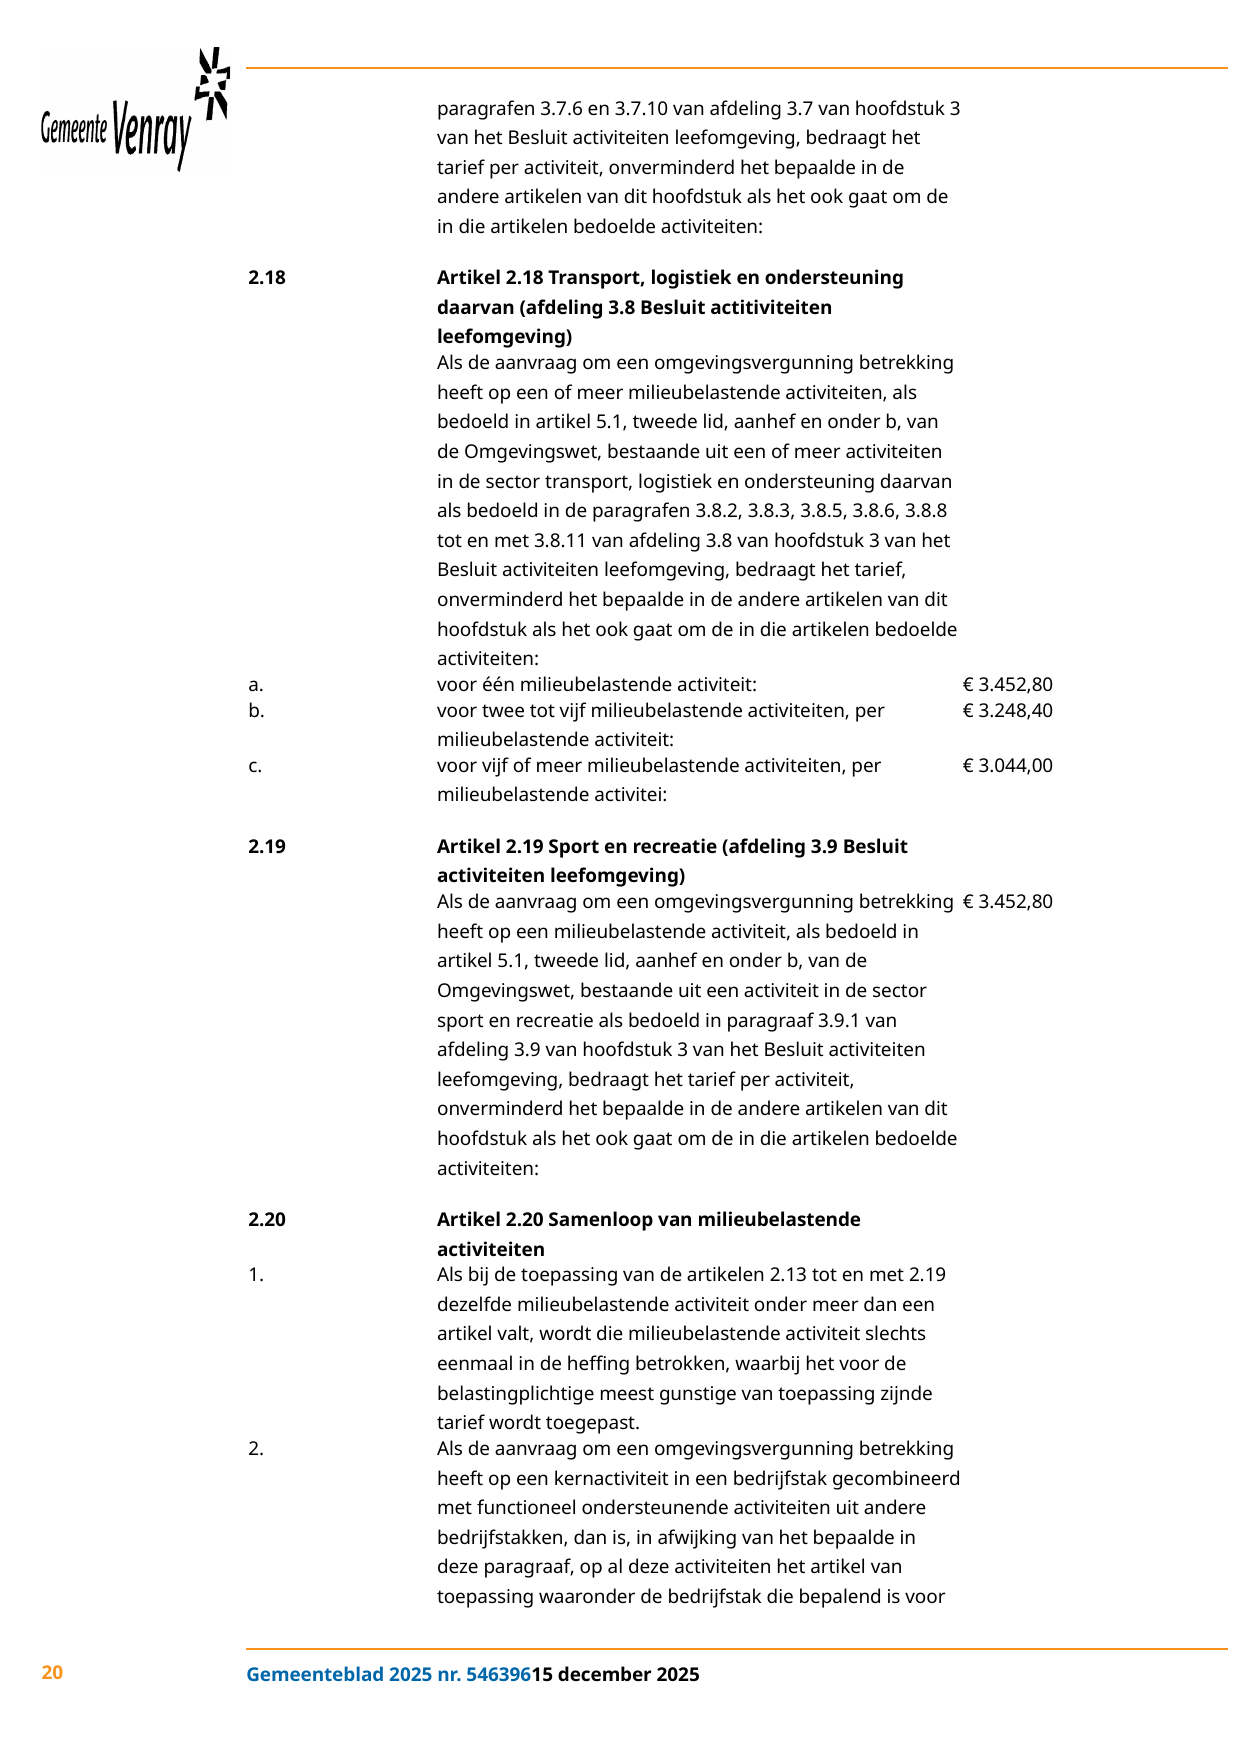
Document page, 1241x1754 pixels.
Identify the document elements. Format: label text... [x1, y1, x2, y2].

table_cell 2.18 [248, 265, 437, 349]
table_cell [963, 808, 1152, 833]
table_cell € 3.452,80 [963, 671, 1152, 697]
table_cell 2.20 [248, 1206, 437, 1261]
table_cell [248, 350, 437, 671]
picture [41, 47, 231, 172]
table_cell 2.19 [248, 833, 437, 888]
table_cell [437, 808, 963, 833]
table_cell [963, 1206, 1152, 1261]
table_cell [437, 1180, 963, 1206]
table_cell c. [248, 752, 437, 807]
table_cell Artikel 2.19 Sport en recreatie (afdeling 3.9 Besluit activiteiten leefomgeving) [437, 833, 963, 888]
table_cell Artikel 2.20 Samenloop van milieubelastende activiteiten [437, 1206, 963, 1261]
table_cell Als bij de toepassing van de artikelen 2.13 tot en met 2.19 dezelfde milieubelastende activiteit onder meer dan een artikel valt, wordt die milieubelastende activiteit slechts eenmaal in de heffing betrokken, waarbij het voor de belastingplichtige meest gunstige van toepassing zijnde tarief wordt toegepast. [437, 1261, 963, 1435]
table_cell [963, 1180, 1152, 1206]
table_cell [248, 889, 437, 1180]
table_cell [963, 1435, 1152, 1609]
table_cell [248, 95, 437, 239]
table_cell a. [248, 671, 437, 697]
table_cell [437, 239, 963, 264]
table_cell [963, 239, 1152, 264]
table_cell b. [248, 697, 437, 752]
table_cell 1. [248, 1261, 437, 1435]
table_cell Als de aanvraag om een omgevingsvergunning betrekking heeft op een milieubelastende activiteit, als bedoeld in artikel 5.1, tweede lid, aanhef en onder b, van de Omgevingswet, bestaande uit een activiteit in de sector sport en recreatie als bedoeld in paragraaf 3.9.1 van afdeling 3.9 van hoofdstuk 3 van het Besluit activiteiten leefomgeving, bedraagt het tarief per activiteit, onverminderd het bepaalde in de andere artikelen van dit hoofdstuk als het ook gaat om de in die artikelen bedoelde activiteiten: [437, 889, 963, 1180]
table_cell [963, 95, 1152, 239]
table_cell voor één milieubelastende activiteit: [437, 671, 963, 697]
table_cell [248, 239, 437, 264]
table_cell [248, 1180, 437, 1206]
table_cell [248, 808, 437, 833]
table_cell Als de aanvraag om een omgevingsvergunning betrekking heeft op een kernactiviteit in een bedrijfstak gecombineerd met functioneel ondersteunende activiteiten uit andere bedrijfstakken, dan is, in afwijking van het bepaalde in deze paragraaf, op al deze activiteiten het artikel van toepassing waaronder de bedrijfstak die bepalend is voor [437, 1435, 963, 1609]
table_cell paragrafen 3.7.6 en 3.7.10 van afdeling 3.7 van hoofdstuk 3 van het Besluit activiteiten leefomgeving, bedraagt het tarief per activiteit, onverminderd het bepaalde in de andere artikelen van dit hoofdstuk als het ook gaat om de in die artikelen bedoelde activiteiten: [437, 95, 963, 239]
table_cell Als de aanvraag om een omgevingsvergunning betrekking heeft op een of meer milieubelastende activiteiten, als bedoeld in artikel 5.1, tweede lid, aanhef en onder b, van de Omgevingswet, bestaande uit een of meer activiteiten in de sector transport, logistiek en ondersteuning daarvan als bedoeld in de paragrafen 3.8.2, 3.8.3, 3.8.5, 3.8.6, 3.8.8 tot en met 3.8.11 van afdeling 3.8 van hoofdstuk 3 van het Besluit activiteiten leefomgeving, bedraagt het tarief, onverminderd het bepaalde in de andere artikelen van dit hoofdstuk als het ook gaat om de in die artikelen bedoelde activiteiten: [437, 350, 963, 671]
table_cell [963, 833, 1152, 888]
table_cell voor vijf of meer milieubelastende activiteiten, per milieubelastende activitei: [437, 752, 963, 807]
table_cell [963, 1261, 1152, 1435]
table_cell voor twee tot vijf milieubelastende activiteiten, per milieubelastende activiteit: [437, 697, 963, 752]
table_cell [963, 265, 1152, 349]
table_cell Artikel 2.18 Transport, logistiek en ondersteuning daarvan (afdeling 3.8 Besluit actitiviteiten leefomgeving) [437, 265, 963, 349]
table_cell € 3.452,80 [963, 889, 1152, 1180]
table_cell 2. [248, 1435, 437, 1609]
table_cell [963, 350, 1152, 671]
table_cell € 3.044,00 [963, 752, 1152, 807]
table_cell € 3.248,40 [963, 697, 1152, 752]
